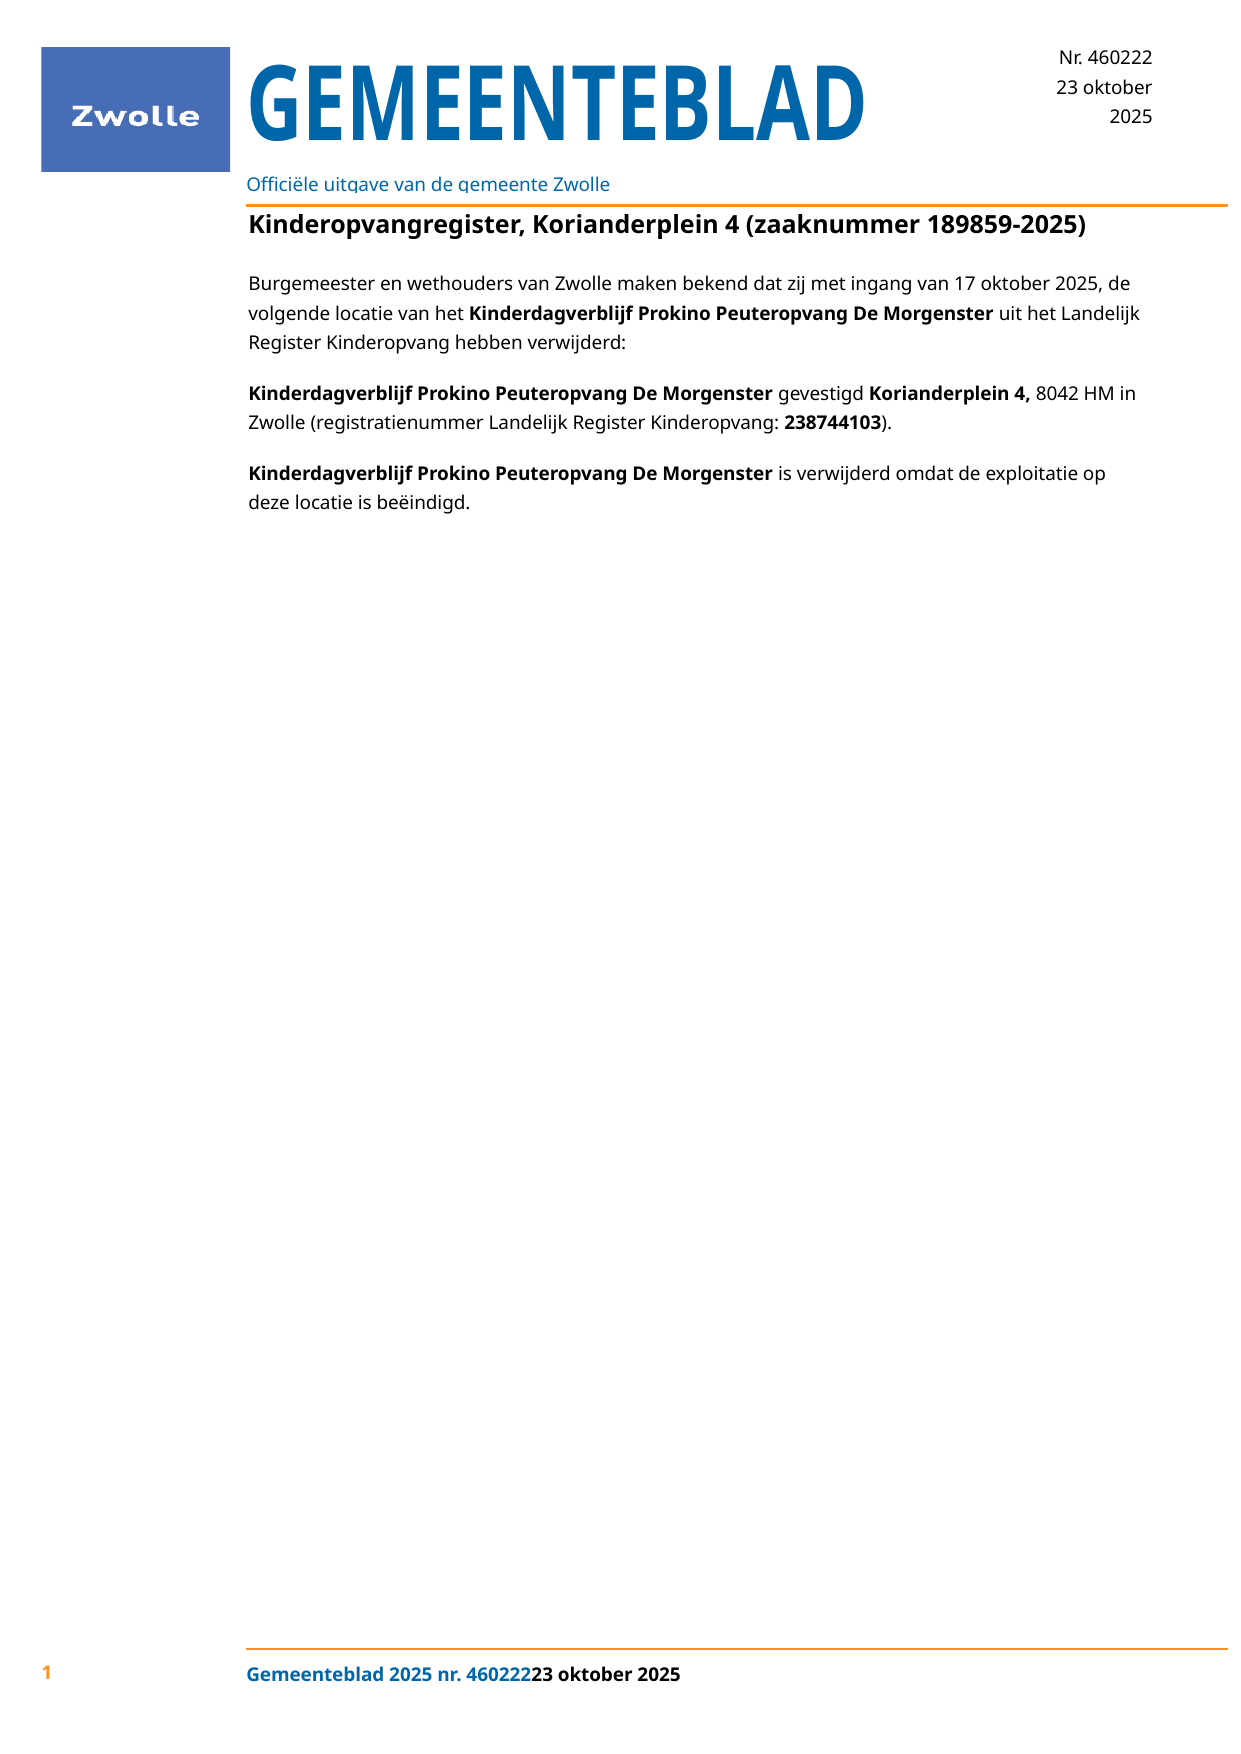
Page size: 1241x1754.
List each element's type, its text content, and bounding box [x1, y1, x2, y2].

text Kinderdagverblijf Prokino Peuteropvang De Morgenster is verwijderd omdat de exploitatie op deze locatie is beëindigd. [248, 460, 1152, 515]
text Kinderdagverblijf Prokino Peuteropvang De Morgenster gevestigd Korianderplein 4, 8042 HM in Zwolle (registratienummer Landelijk Register Kinderopvang: 238744103). [248, 380, 1152, 435]
text Kinderopvangregister, Korianderplein 4 (zaaknummer 189859-2025) [248, 207, 1152, 241]
picture [41, 47, 231, 172]
text Burgemeester en wethouders van Zwolle maken bekend dat zij met ingang van 17 oktober 2025, de volgende locatie van het Kinderdagverblijf Prokino Peuteropvang De Morgenster uit het Landelijk Register Kinderopvang hebben verwijderd: [248, 270, 1152, 355]
